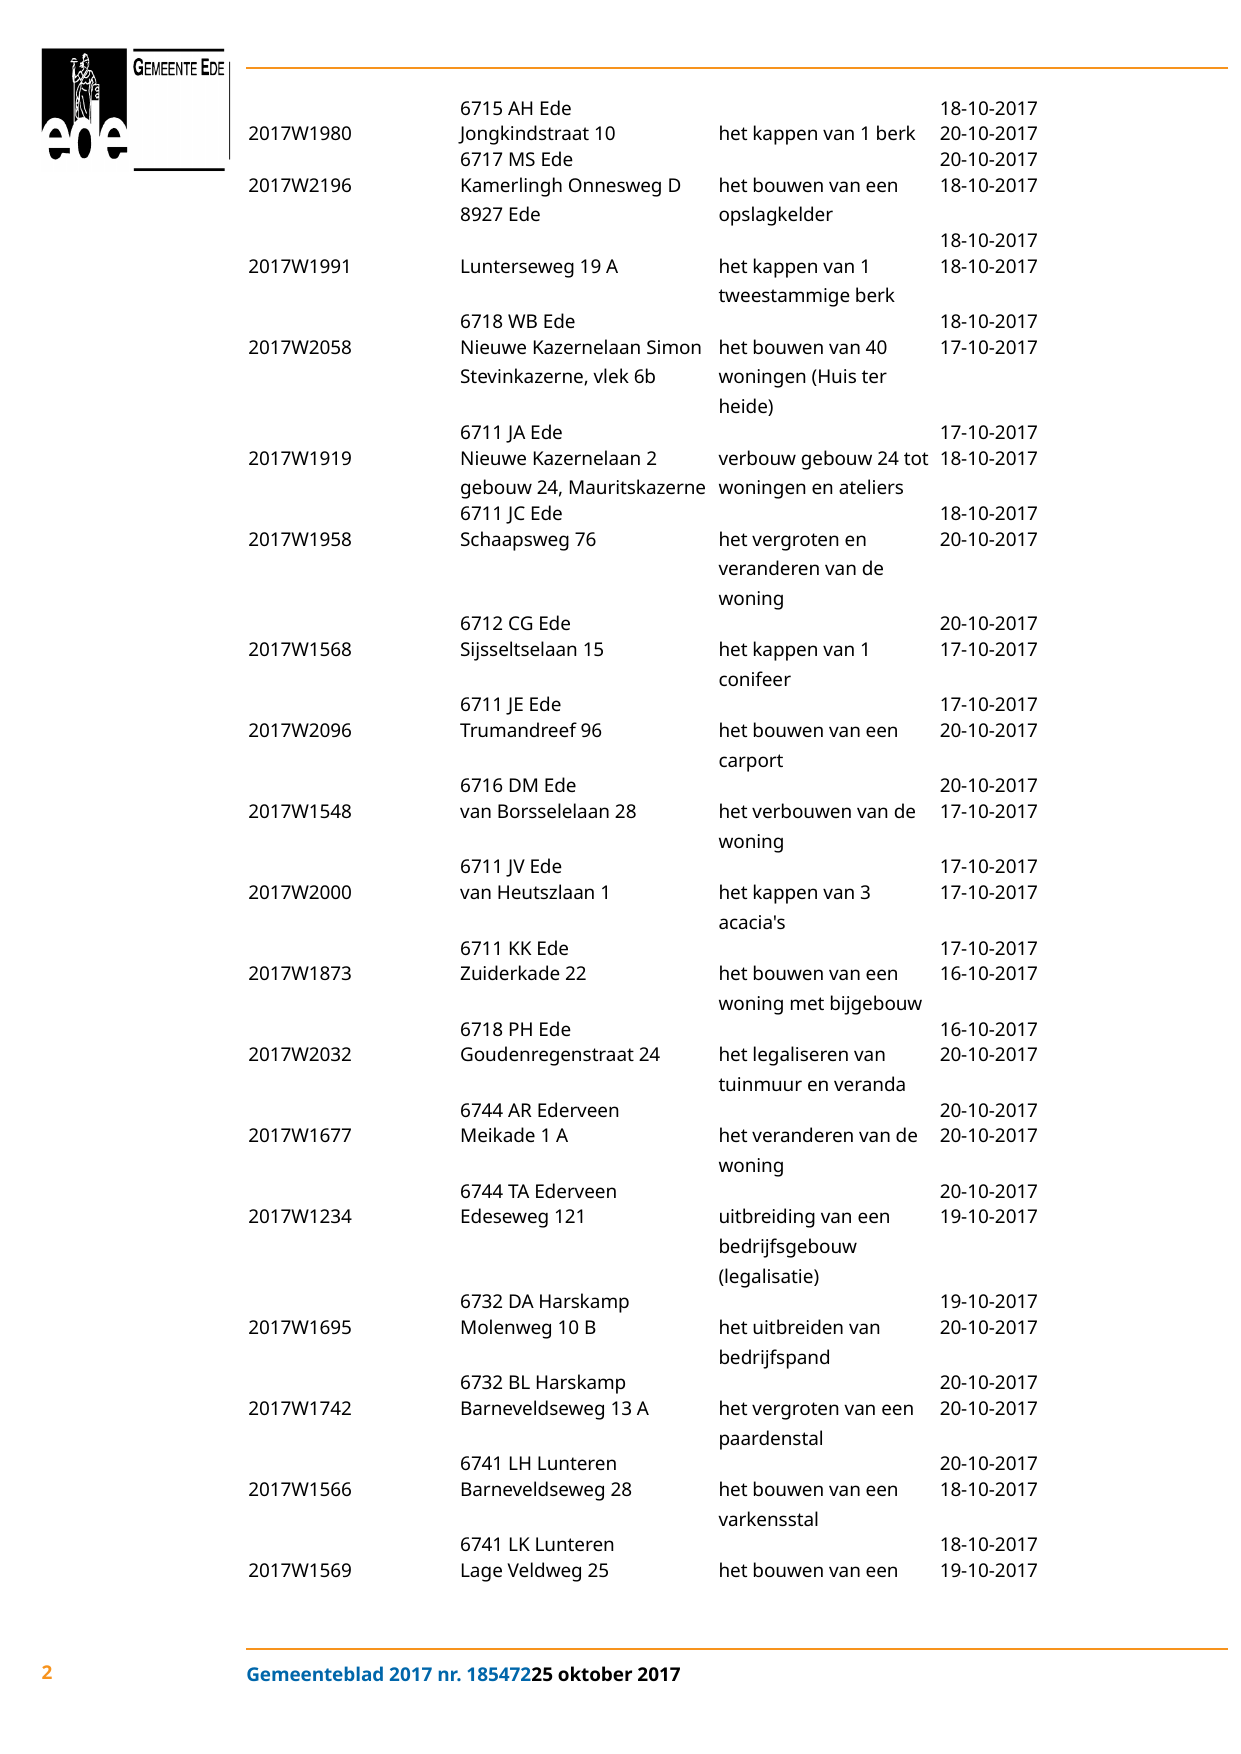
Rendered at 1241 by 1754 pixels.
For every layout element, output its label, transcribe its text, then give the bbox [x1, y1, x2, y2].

table_cell [718, 773, 939, 798]
table_cell [248, 773, 460, 798]
table_cell Schaapsweg 76 [460, 526, 718, 611]
table_cell [248, 1178, 460, 1204]
table_cell 2017W1873 [248, 961, 460, 1016]
table_cell 20-10-2017 [940, 1123, 1152, 1178]
table_cell 17-10-2017 [940, 692, 1152, 717]
table_cell 18-10-2017 [940, 172, 1152, 227]
table_cell [248, 146, 460, 172]
table_cell 17-10-2017 [940, 636, 1152, 692]
table_cell Barneveldseweg 28 [460, 1476, 718, 1532]
picture [41, 47, 231, 172]
table_cell [248, 95, 460, 121]
table_cell Meikade 1 A [460, 1123, 718, 1178]
table_cell [718, 935, 939, 961]
table_cell [248, 308, 460, 334]
table_cell 18-10-2017 [940, 1476, 1152, 1532]
table_cell 20-10-2017 [940, 1395, 1152, 1451]
table_cell 2017W2000 [248, 880, 460, 935]
table_cell 2017W1958 [248, 526, 460, 611]
table_cell 2017W2058 [248, 334, 460, 419]
table_cell 20-10-2017 [940, 773, 1152, 798]
table_cell Kamerlingh Onnesweg D 8927 Ede [460, 172, 718, 227]
table_cell [248, 1289, 460, 1314]
table_cell 18-10-2017 [940, 308, 1152, 334]
table_cell het bouwen van een opslagkelder [718, 172, 939, 227]
table_cell 6732 BL Harskamp [460, 1370, 718, 1395]
table_cell het legaliseren van tuinmuur en veranda [718, 1042, 939, 1097]
table_cell 2017W2196 [248, 172, 460, 227]
table_cell [718, 1451, 939, 1476]
table_cell 2017W1568 [248, 636, 460, 692]
table_cell het kappen van 1 berk [718, 121, 939, 146]
table_cell het kappen van 3 acacia's [718, 880, 939, 935]
table_cell 2017W1677 [248, 1123, 460, 1178]
table_cell 6741 LH Lunteren [460, 1451, 718, 1476]
table_cell [718, 308, 939, 334]
table_cell het vergroten en veranderen van de woning [718, 526, 939, 611]
table_cell 18-10-2017 [940, 445, 1152, 500]
table_cell 20-10-2017 [940, 1042, 1152, 1097]
table_cell 6716 DM Ede [460, 773, 718, 798]
table_cell 20-10-2017 [940, 121, 1152, 146]
table_cell het kappen van 1 conifeer [718, 636, 939, 692]
table_cell het kappen van 1 tweestammige berk [718, 253, 939, 308]
table_cell 17-10-2017 [940, 880, 1152, 935]
table_cell 20-10-2017 [940, 1097, 1152, 1123]
table_cell 16-10-2017 [940, 961, 1152, 1016]
table_cell 19-10-2017 [940, 1558, 1152, 1583]
table_cell [718, 1016, 939, 1042]
table_cell 2017W1569 [248, 1558, 460, 1583]
table_cell 2017W1919 [248, 445, 460, 500]
table_cell Jongkindstraat 10 [460, 121, 718, 146]
table_cell Edeseweg 121 [460, 1204, 718, 1288]
table_cell 6715 AH Ede [460, 95, 718, 121]
table_cell [718, 1097, 939, 1123]
table_cell 6711 JC Ede [460, 500, 718, 526]
table_cell [248, 1532, 460, 1557]
table_cell [248, 611, 460, 636]
table_cell 20-10-2017 [940, 146, 1152, 172]
table_cell 20-10-2017 [940, 718, 1152, 773]
table_cell Lage Veldweg 25 [460, 1558, 718, 1583]
table_cell [718, 1370, 939, 1395]
table_cell [248, 1097, 460, 1123]
table_cell het bouwen van een varkensstal [718, 1476, 939, 1532]
table_cell 6732 DA Harskamp [460, 1289, 718, 1314]
table_cell Sijsseltselaan 15 [460, 636, 718, 692]
table_cell Zuiderkade 22 [460, 961, 718, 1016]
table_cell 20-10-2017 [940, 526, 1152, 611]
table_cell 6711 KK Ede [460, 935, 718, 961]
table_cell het vergroten van een paardenstal [718, 1395, 939, 1451]
table_cell [718, 500, 939, 526]
table_cell [248, 692, 460, 717]
table_cell Lunterseweg 19 A [460, 253, 718, 308]
table_cell 6711 JV Ede [460, 854, 718, 879]
table_cell 6744 AR Ederveen [460, 1097, 718, 1123]
table_cell [248, 935, 460, 961]
table_cell Barneveldseweg 13 A [460, 1395, 718, 1451]
table_cell Goudenregenstraat 24 [460, 1042, 718, 1097]
table_cell 18-10-2017 [940, 95, 1152, 121]
table_cell 6744 TA Ederveen [460, 1178, 718, 1204]
table_cell 19-10-2017 [940, 1289, 1152, 1314]
table_cell 17-10-2017 [940, 334, 1152, 419]
table_cell 17-10-2017 [940, 799, 1152, 854]
table_cell 20-10-2017 [940, 1451, 1152, 1476]
table_cell [718, 1178, 939, 1204]
table_cell 2017W1548 [248, 799, 460, 854]
table_cell 17-10-2017 [940, 419, 1152, 445]
table_cell 2017W1234 [248, 1204, 460, 1288]
table_cell [460, 227, 718, 253]
table_cell [248, 1451, 460, 1476]
table_cell 17-10-2017 [940, 935, 1152, 961]
table_cell 6718 PH Ede [460, 1016, 718, 1042]
table_cell 6741 LK Lunteren [460, 1532, 718, 1557]
table_cell [248, 419, 460, 445]
table_cell 2017W1566 [248, 1476, 460, 1532]
table_cell het veranderen van de woning [718, 1123, 939, 1178]
table_cell het verbouwen van de woning [718, 799, 939, 854]
table_cell 18-10-2017 [940, 227, 1152, 253]
table_cell 20-10-2017 [940, 611, 1152, 636]
table_cell 6711 JE Ede [460, 692, 718, 717]
table_cell [248, 1016, 460, 1042]
table_cell 20-10-2017 [940, 1314, 1152, 1369]
table_cell [718, 1532, 939, 1557]
table_cell het bouwen van een [718, 1558, 939, 1583]
table_cell 20-10-2017 [940, 1370, 1152, 1395]
table_cell het bouwen van een carport [718, 718, 939, 773]
table_cell 17-10-2017 [940, 854, 1152, 879]
table_cell 2017W1695 [248, 1314, 460, 1369]
table_cell [718, 95, 939, 121]
table_cell 2017W1742 [248, 1395, 460, 1451]
table_cell 6717 MS Ede [460, 146, 718, 172]
table_cell [718, 227, 939, 253]
table_cell 2017W2096 [248, 718, 460, 773]
table_cell 6712 CG Ede [460, 611, 718, 636]
table_cell 2017W1991 [248, 253, 460, 308]
table_cell Nieuwe Kazernelaan 2 gebouw 24, Mauritskazerne [460, 445, 718, 500]
table_cell 19-10-2017 [940, 1204, 1152, 1288]
table_cell [718, 1289, 939, 1314]
table_cell uitbreiding van een bedrijfsgebouw (legalisatie) [718, 1204, 939, 1288]
table_cell 16-10-2017 [940, 1016, 1152, 1042]
table_cell het uitbreiden van bedrijfspand [718, 1314, 939, 1369]
table_cell het bouwen van een woning met bijgebouw [718, 961, 939, 1016]
table_cell van Borsselelaan 28 [460, 799, 718, 854]
table_cell 18-10-2017 [940, 1532, 1152, 1557]
table_cell Nieuwe Kazernelaan Simon Stevinkazerne, vlek 6b [460, 334, 718, 419]
table_cell verbouw gebouw 24 tot woningen en ateliers [718, 445, 939, 500]
table_cell 6718 WB Ede [460, 308, 718, 334]
table_cell [718, 146, 939, 172]
table_cell 2017W1980 [248, 121, 460, 146]
table_cell Trumandreef 96 [460, 718, 718, 773]
table_cell [718, 419, 939, 445]
table_cell het bouwen van 40 woningen (Huis ter heide) [718, 334, 939, 419]
table_cell [248, 1370, 460, 1395]
table_cell 18-10-2017 [940, 500, 1152, 526]
table_cell 6711 JA Ede [460, 419, 718, 445]
table_cell [248, 854, 460, 879]
table_cell 2017W2032 [248, 1042, 460, 1097]
table_cell 18-10-2017 [940, 253, 1152, 308]
table_cell [248, 500, 460, 526]
table_cell 20-10-2017 [940, 1178, 1152, 1204]
table_cell [718, 854, 939, 879]
table_cell [718, 611, 939, 636]
table_cell [718, 692, 939, 717]
table_cell [248, 227, 460, 253]
table_cell Molenweg 10 B [460, 1314, 718, 1369]
table_cell van Heutszlaan 1 [460, 880, 718, 935]
